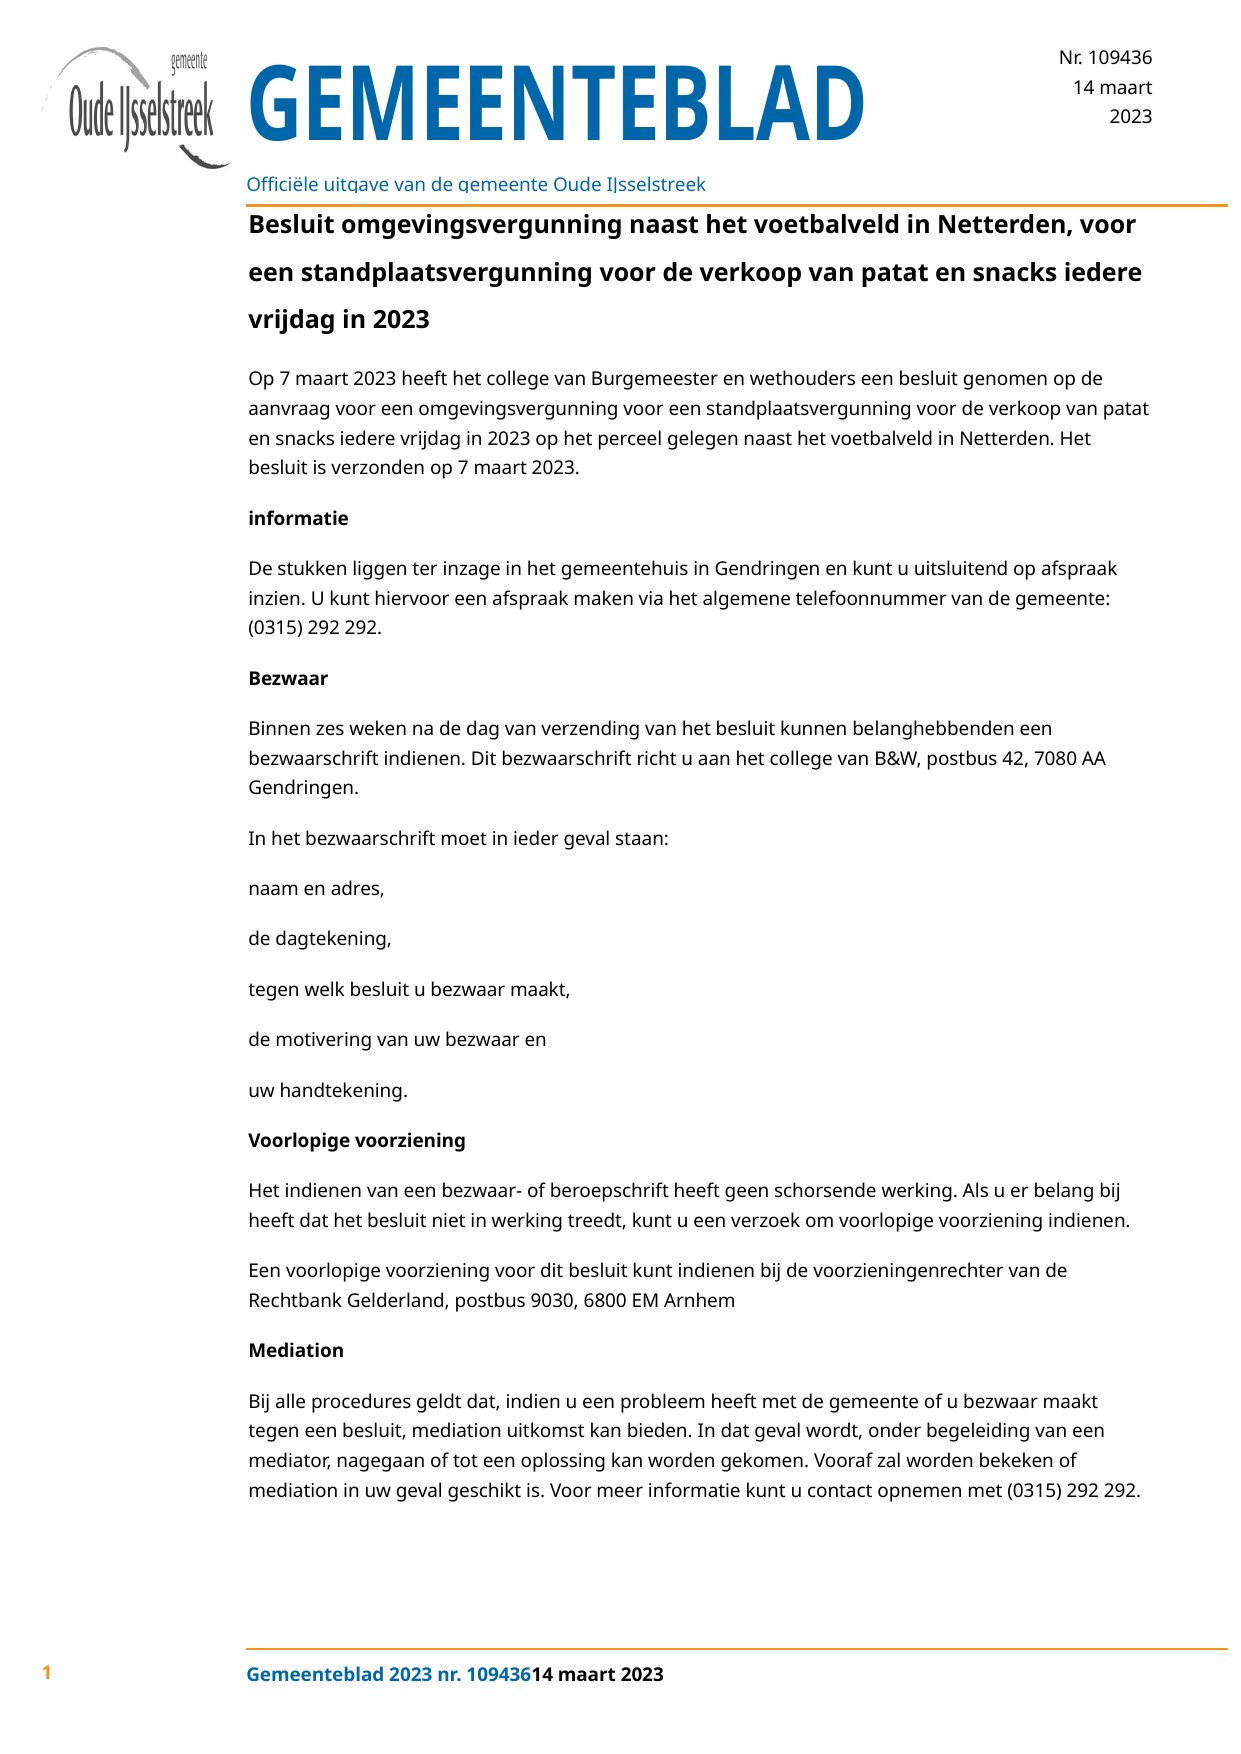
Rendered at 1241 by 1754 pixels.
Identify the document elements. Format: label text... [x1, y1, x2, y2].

text Het indienen van een bezwaar- of beroepschrift heeft geen schorsende werking. Als u er belang bij heeft dat het besluit niet in werking treedt, kunt u een verzoek om voorlopige voorziening indienen. [248, 1178, 1152, 1233]
text de motivering van uw bezwaar en [248, 1026, 1152, 1052]
text De stukken liggen ter inzage in het gemeentehuis in Gendringen en kunt u uitsluitend op afspraak inzien. U kunt hiervoor een afspraak maken via het algemene telefoonnummer van de gemeente: (0315) 292 292. [248, 555, 1152, 640]
text naam en adres, [248, 875, 1152, 901]
text informatie [248, 505, 1152, 530]
text Bij alle procedures geldt dat, indien u een probleem heeft met de gemeente of u bezwaar maakt tegen een besluit, mediation uitkomst kan bieden. In dat geval wordt, onder begeleiding van een mediator, nagegaan of tot een oplossing kan worden gekomen. Vooraf zal worden bekeken of mediation in uw geval geschikt is. Voor meer informatie kunt u contact opnemen met (0315) 292 292. [248, 1388, 1152, 1502]
text tegen welk besluit u bezwaar maakt, [248, 976, 1152, 1002]
text Op 7 maart 2023 heeft het college van Burgemeester en wethouders een besluit genomen op de aanvraag voor een omgevingsvergunning voor een standplaatsvergunning voor de verkoop van patat en snacks iedere vrijdag in 2023 op het perceel gelegen naast het voetbalveld in Netterden. Het besluit is verzonden op 7 maart 2023. [248, 366, 1152, 480]
text In het bezwaarschrift moet in ieder geval staan: [248, 825, 1152, 850]
text Voorlopige voorziening [248, 1127, 1152, 1153]
text Bezwaar [248, 665, 1152, 690]
text de dagtekening, [248, 926, 1152, 951]
text Binnen zes weken na de dag van verzending van het besluit kunnen belanghebbenden een bezwaarschrift indienen. Dit bezwaarschrift richt u aan het college van B&W, postbus 42, 7080 AA Gendringen. [248, 715, 1152, 800]
picture [41, 47, 231, 172]
text Een voorlopige voorziening voor dit besluit kunt indienen bij de voorzieningenrechter van de Rechtbank Gelderland, postbus 9030, 6800 EM Arnhem [248, 1258, 1152, 1313]
text Mediation [248, 1338, 1152, 1363]
text Besluit omgevingsvergunning naast het voetbalveld in Netterden, voor een standplaatsvergunning voor de verkoop van patat en snacks iedere vrijdag in 2023 [248, 207, 1152, 336]
text uw handtekening. [248, 1077, 1152, 1102]
